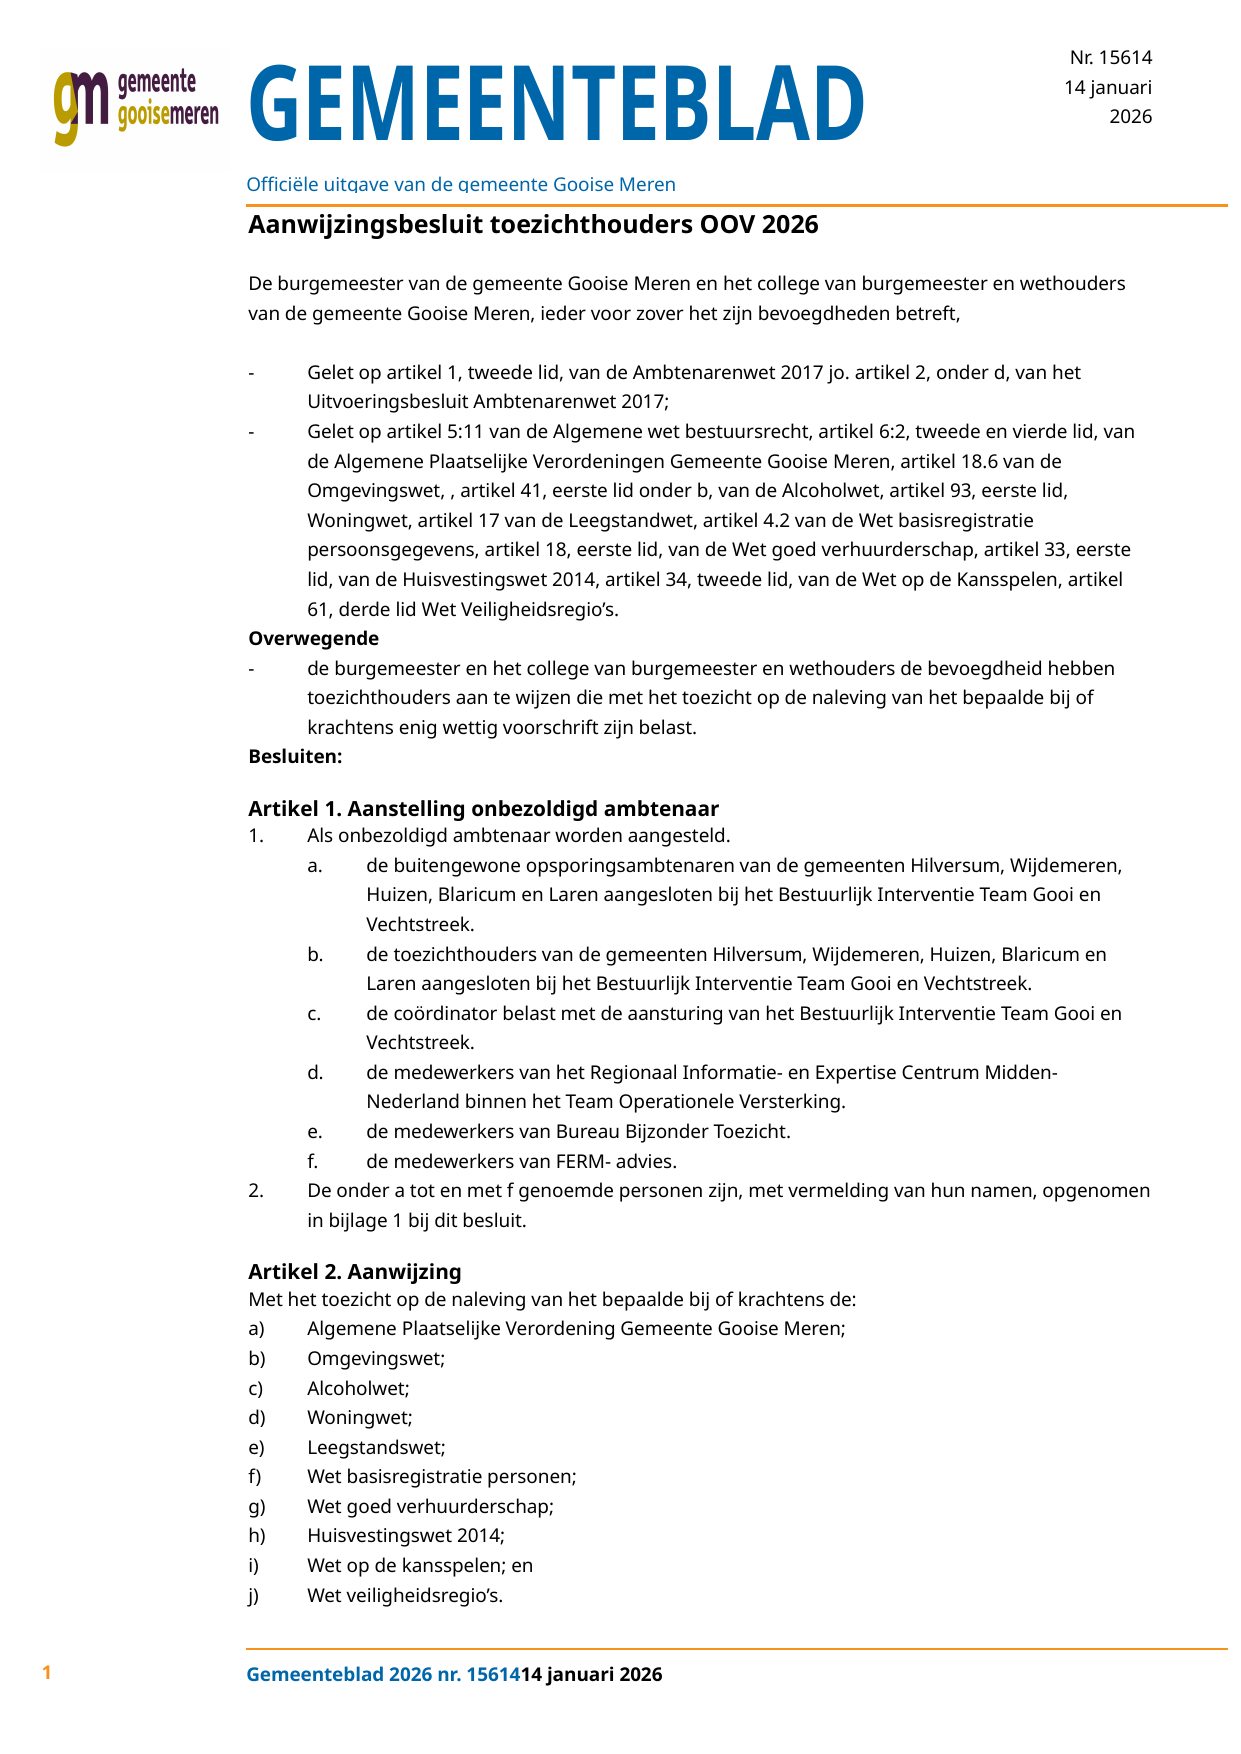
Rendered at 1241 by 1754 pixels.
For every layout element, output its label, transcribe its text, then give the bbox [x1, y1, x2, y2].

list de buitengewone opsporingsambtenaren van de gemeenten Hilversum, Wijdemeren, Huizen, Blaricum en Laren aangesloten bij het Bestuurlijk Interventie Team Gooi en Vechtstreek. [307, 852, 1152, 937]
text Artikel 2. Aanwijzing [248, 1257, 1152, 1286]
list De onder a tot en met f genoemde personen zijn, met vermelding van hun namen, opgenomen in bijlage 1 bij dit besluit. [248, 1177, 1152, 1233]
list Algemene Plaatselijke Verordening Gemeente Gooise Meren; [248, 1316, 1152, 1341]
text Artikel 1. Aanstelling onbezoldigd ambtenaar [248, 794, 1152, 822]
list de burgemeester en het college van burgemeester en wethouders de bevoegdheid hebben toezichthouders aan te wijzen die met het toezicht op de naleving van het bepaalde bij of krachtens enig wettig voorschrift zijn belast. [248, 655, 1152, 740]
list Woningwet; [248, 1404, 1152, 1430]
list Wet veiligheidsregio’s. [248, 1582, 1152, 1607]
text Besluiten: [248, 744, 1152, 769]
text Aanwijzingsbesluit toezichthouders OOV 2026 [248, 207, 1152, 241]
list de toezichthouders van de gemeenten Hilversum, Wijdemeren, Huizen, Blaricum en Laren aangesloten bij het Bestuurlijk Interventie Team Gooi en Vechtstreek. [307, 941, 1152, 996]
list Wet goed verhuurderschap; [248, 1493, 1152, 1519]
list Gelet op artikel 1, tweede lid, van de Ambtenarenwet 2017 jo. artikel 2, onder d, van het Uitvoeringsbesluit Ambtenarenwet 2017; [248, 359, 1152, 414]
text De burgemeester van de gemeente Gooise Meren en het college van burgemeester en wethouders van de gemeente Gooise Meren, ieder voor zover het zijn bevoegdheden betreft, [248, 270, 1152, 326]
list Wet basisregistratie personen; [248, 1463, 1152, 1489]
list Huisvestingswet 2014; [248, 1523, 1152, 1548]
list de medewerkers van FERM- advies. [307, 1148, 1152, 1174]
list Leegstandswet; [248, 1434, 1152, 1459]
picture [41, 47, 231, 172]
text Met het toezicht op de naleving van het bepaalde bij of krachtens de: [248, 1286, 1152, 1312]
list Alcoholwet; [248, 1375, 1152, 1400]
list de medewerkers van Bureau Bijzonder Toezicht. [307, 1118, 1152, 1144]
list de medewerkers van het Regionaal Informatie- en Expertise Centrum Midden-Nederland binnen het Team Operationele Versterking. [307, 1059, 1152, 1114]
list Als onbezoldigd ambtenaar worden aangesteld. [248, 822, 1152, 848]
list Gelet op artikel 5:11 van de Algemene wet bestuursrecht, artikel 6:2, tweede en vierde lid, van de Algemene Plaatselijke Verordeningen Gemeente Gooise Meren, artikel 18.6 van de Omgevingswet, , artikel 41, eerste lid onder b, van de Alcoholwet, artikel 93, eerste lid, Woningwet, artikel 17 van de Leegstandwet, artikel 4.2 van de Wet basisregistratie persoonsgegevens, artikel 18, eerste lid, van de Wet goed verhuurderschap, artikel 33, eerste lid, van de Huisvestingswet 2014, artikel 34, tweede lid, van de Wet op de Kansspelen, artikel 61, derde lid Wet Veiligheidsregio’s. [248, 418, 1152, 621]
text Overwegende [248, 625, 1152, 651]
list Wet op de kansspelen; en [248, 1552, 1152, 1578]
list de coördinator belast met de aansturing van het Bestuurlijk Interventie Team Gooi en Vechtstreek. [307, 1000, 1152, 1055]
list Omgevingswet; [248, 1345, 1152, 1371]
